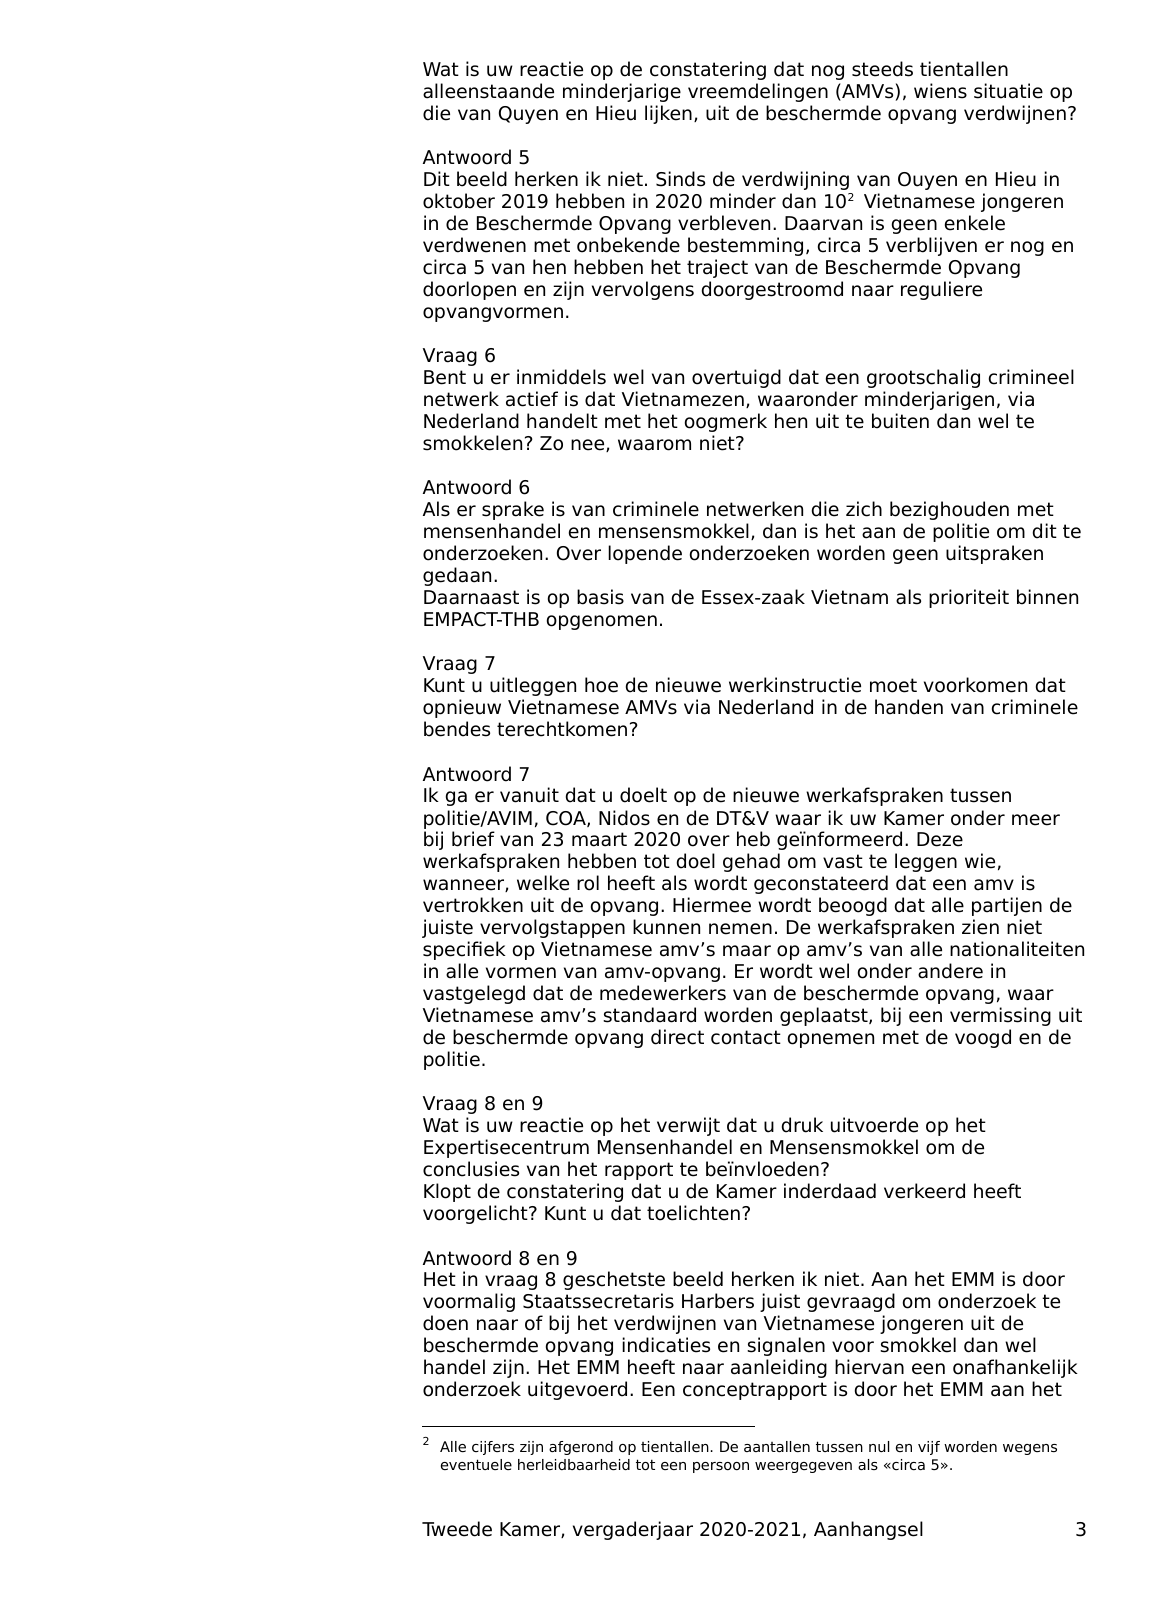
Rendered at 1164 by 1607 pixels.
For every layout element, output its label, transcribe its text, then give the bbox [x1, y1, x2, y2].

text Daarnaast is op basis van de Essex-zaak Vietnam als prioriteit binnen EMPACT-THB opgenomen. [422, 587, 1087, 631]
text Als er sprake is van criminele netwerken die zich bezighouden met mensenhandel en mensensmokkel, dan is het aan de politie om dit te onderzoeken. Over lopende onderzoeken worden geen uitspraken gedaan. [422, 499, 1087, 587]
text Wat is uw reactie op het verwijt dat u druk uitvoerde op het Expertisecentrum Mensenhandel en Mensensmokkel om de conclusies van het rapport te beïnvloeden? [422, 1115, 1087, 1181]
text Vraag 8 en 9 [422, 1093, 1087, 1115]
text Klopt de constatering dat u de Kamer inderdaad verkeerd heeft voorgelicht? Kunt u dat toelichten? [422, 1181, 1087, 1225]
text Antwoord 7 [422, 763, 1087, 785]
text Antwoord 6 [422, 477, 1087, 499]
text Vraag 6 [422, 345, 1087, 367]
text Kunt u uitleggen hoe de nieuwe werkinstructie moet voorkomen dat opnieuw Vietnamese AMVs via Nederland in de handen van criminele bendes terechtkomen? [422, 675, 1087, 741]
text Bent u er inmiddels wel van overtuigd dat een grootschalig crimineel netwerk actief is dat Vietnamezen, waaronder minderjarigen, via Nederland handelt met het oogmerk hen uit te buiten dan wel te smokkelen? Zo nee, waarom niet? [422, 367, 1087, 455]
text Wat is uw reactie op de constatering dat nog steeds tientallen alleenstaande minderjarige vreemdelingen (AMVs), wiens situatie op die van Quyen en Hieu lijken, uit de beschermde opvang verdwijnen? [422, 59, 1087, 125]
text Dit beeld herken ik niet. Sinds de verdwijning van Ouyen en Hieu in oktober 2019 hebben in 2020 minder dan 10 Vietnamese jongeren in de Beschermde Opvang verbleven. Daarvan is geen enkele verdwenen met onbekende bestemming, circa 5 verblijven er nog en circa 5 van hen hebben het traject van de Beschermde Opvang doorlopen en zijn vervolgens doorgestroomd naar reguliere opvangvormen. [422, 169, 1087, 323]
text Het in vraag 8 geschetste beeld herken ik niet. Aan het EMM is door voormalig Staatssecretaris Harbers juist gevraagd om onderzoek te doen naar of bij het verdwijnen van Vietnamese jongeren uit de beschermde opvang indicaties en signalen voor smokkel dan wel handel zijn. Het EMM heeft naar aanleiding hiervan een onafhankelijk onderzoek uitgevoerd. Een conceptrapport is door het EMM aan het [422, 1269, 1087, 1401]
text Alle cijfers zijn afgerond op tientallen. De aantallen tussen nul en vijf worden wegens eventuele herleidbaarheid tot een persoon weergegeven als «circa 5». [422, 1435, 1087, 1474]
text Antwoord 8 en 9 [422, 1247, 1087, 1269]
text Antwoord 5 [422, 147, 1087, 169]
text Vraag 7 [422, 653, 1087, 675]
text Ik ga er vanuit dat u doelt op de nieuwe werkafspraken tussen politie/AVIM, COA, Nidos en de DT&V waar ik uw Kamer onder meer bij brief van 23 maart 2020 over heb geïnformeerd. Deze werkafspraken hebben tot doel gehad om vast te leggen wie, wanneer, welke rol heeft als wordt geconstateerd dat een amv is vertrokken uit de opvang. Hiermee wordt beoogd dat alle partijen de juiste vervolgstappen kunnen nemen. De werkafspraken zien niet specifiek op Vietnamese amv’s maar op amv’s van alle nationaliteiten in alle vormen van amv-opvang. Er wordt wel onder andere in vastgelegd dat de medewerkers van de beschermde opvang, waar Vietnamese amv’s standaard worden geplaatst, bij een vermissing uit de beschermde opvang direct contact opnemen met de voogd en de politie. [422, 785, 1087, 1071]
